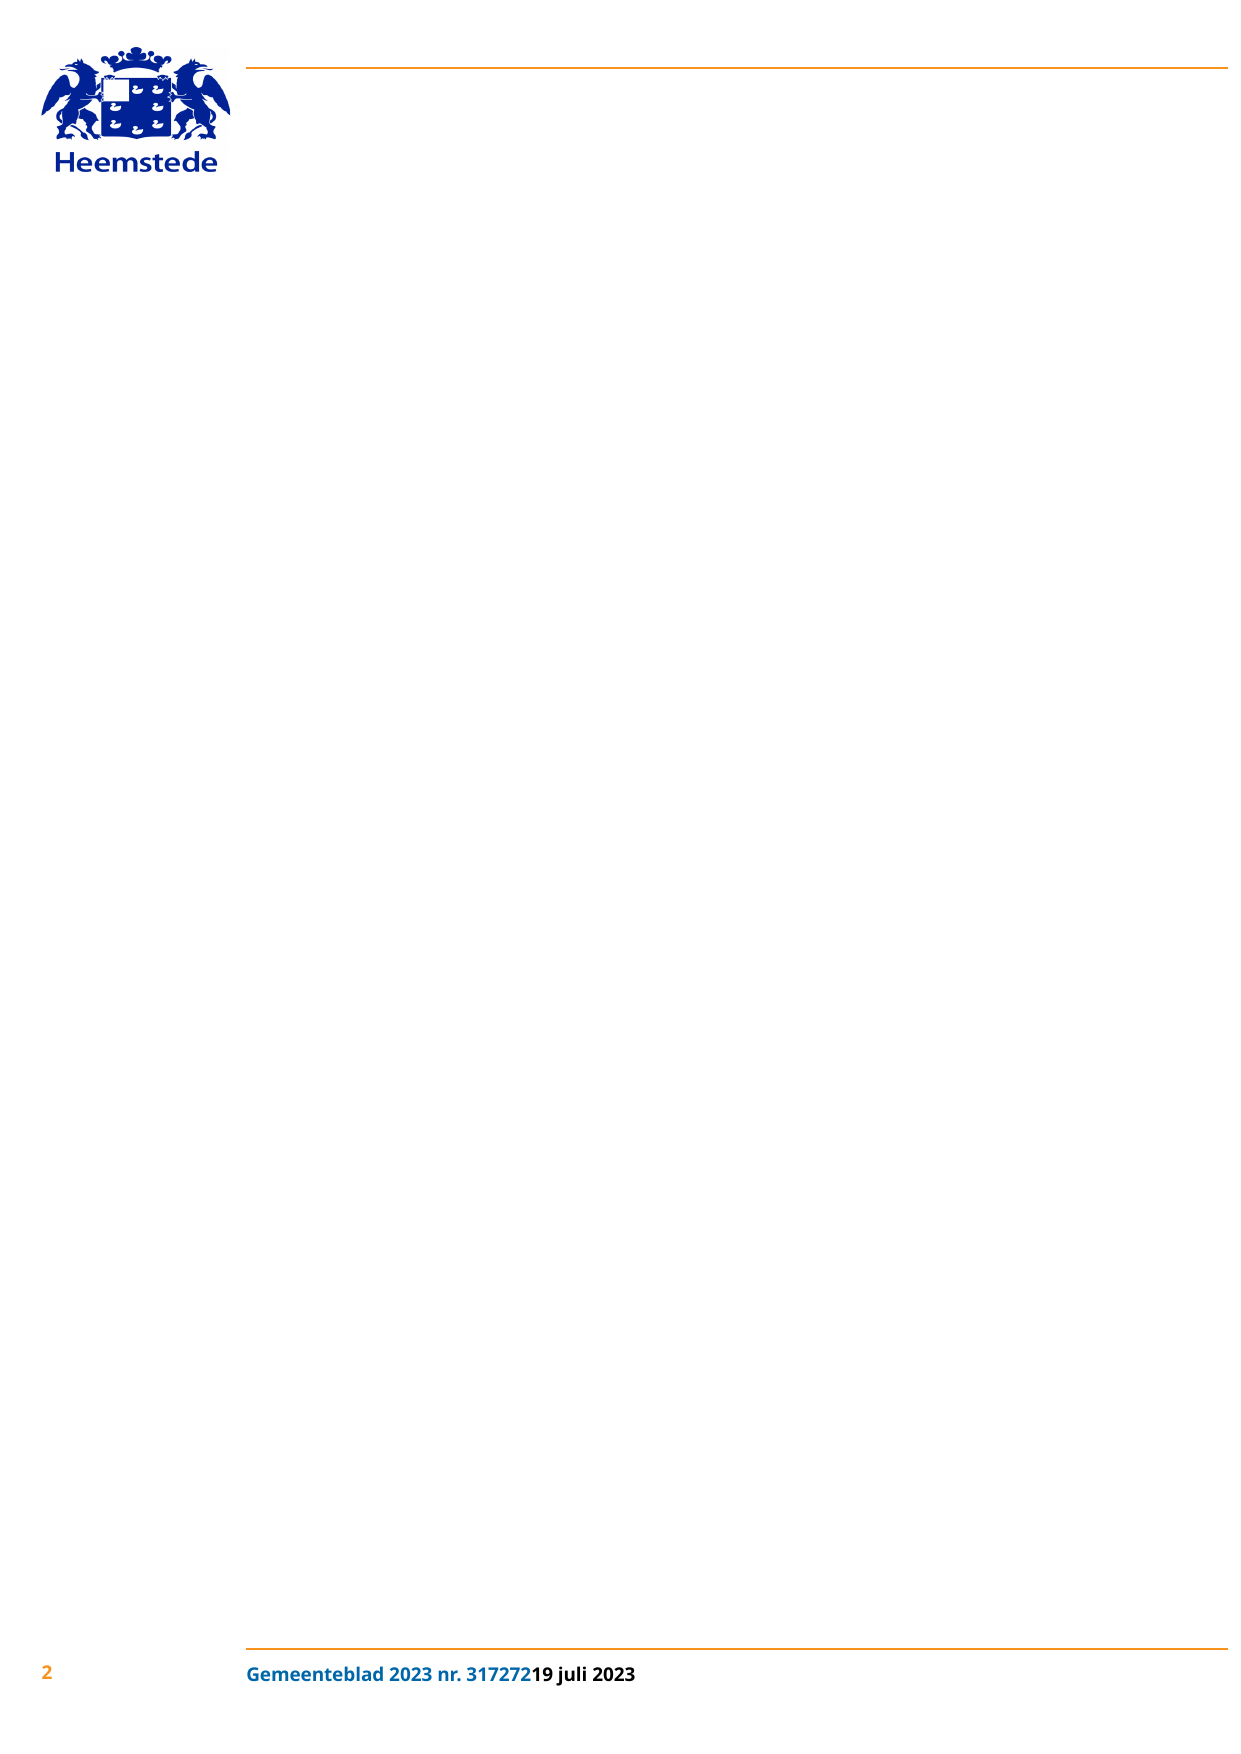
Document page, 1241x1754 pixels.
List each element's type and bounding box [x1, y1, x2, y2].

picture [41, 47, 231, 172]
